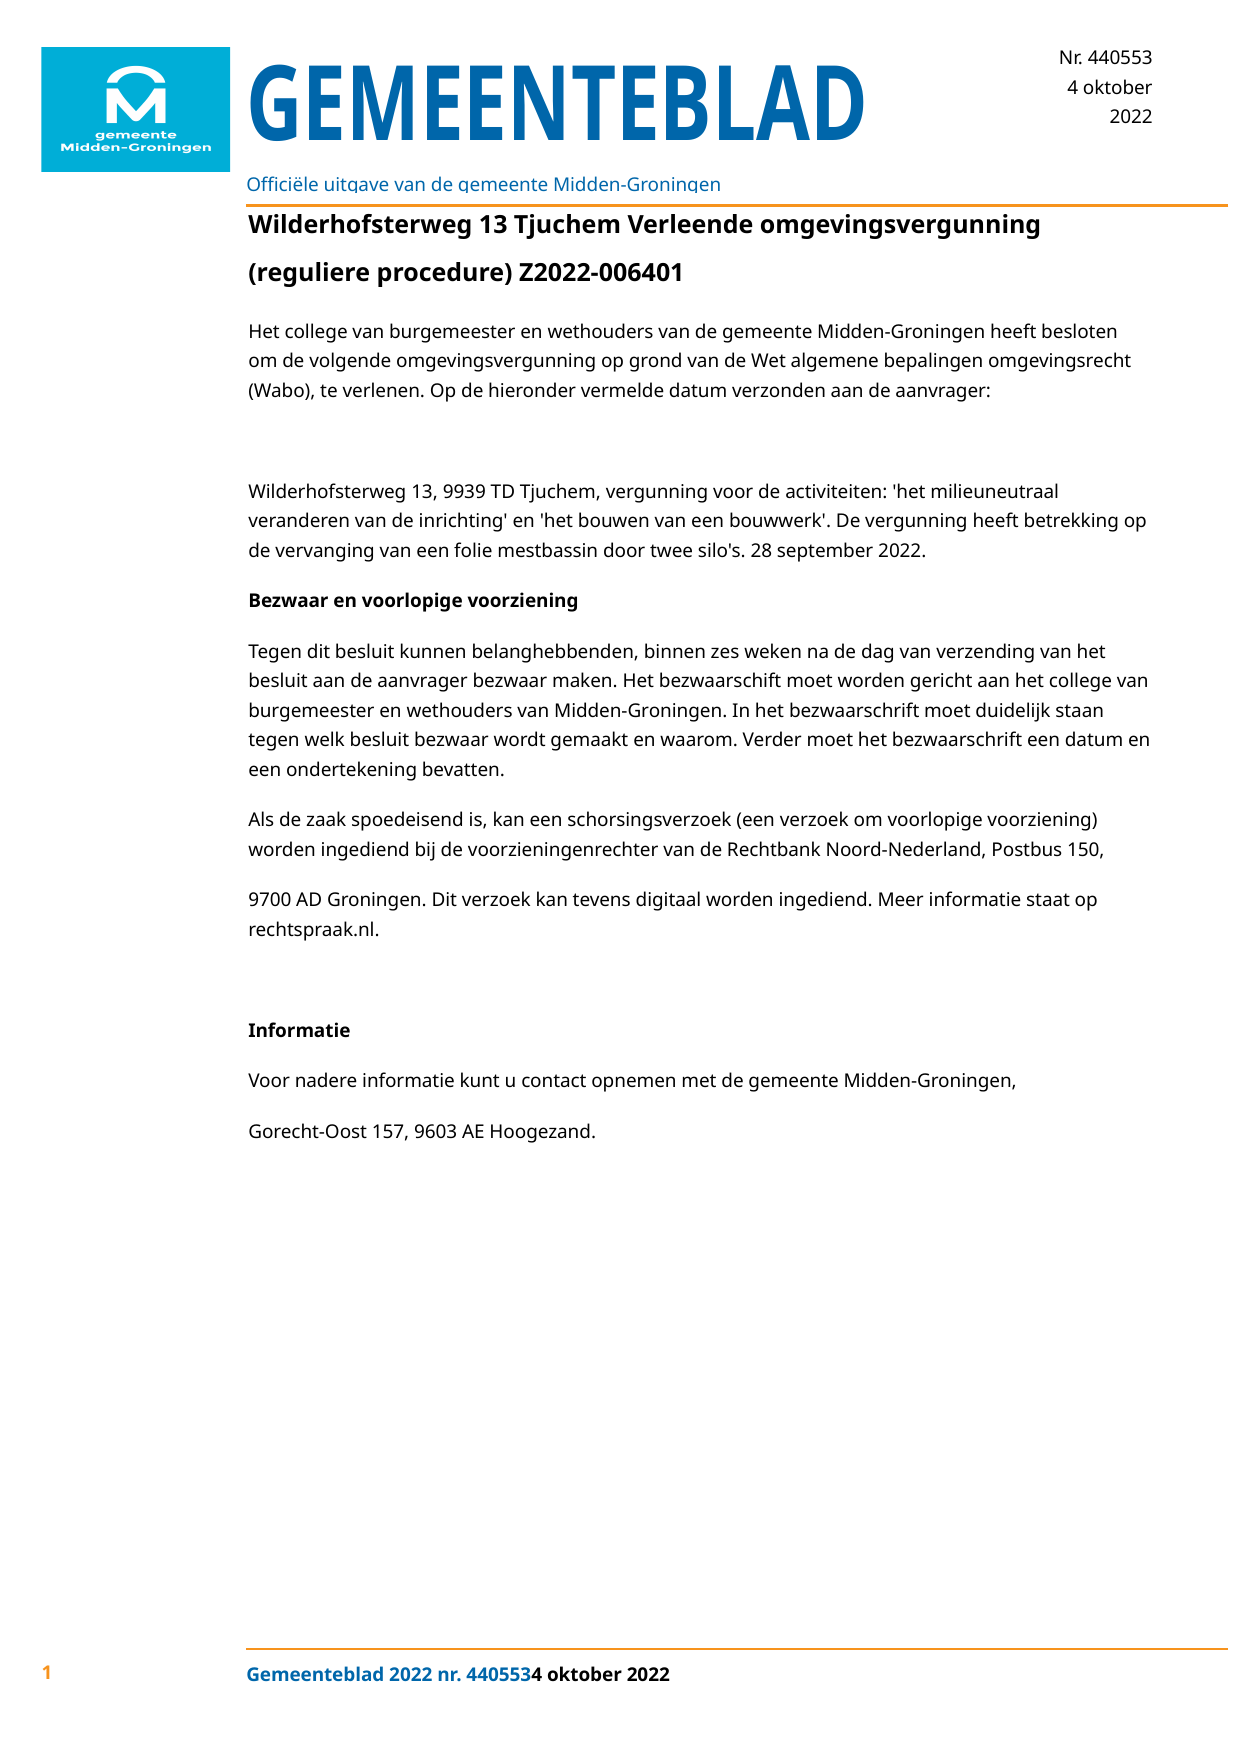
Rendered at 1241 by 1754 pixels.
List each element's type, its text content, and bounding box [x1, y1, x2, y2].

text Wilderhofsterweg 13 Tjuchem Verleende omgevingsvergunning (reguliere procedure) Z2022-006401 [248, 207, 1152, 288]
picture [107, 89, 165, 122]
text 9700 AD Groningen. Dit verzoek kan tevens digitaal worden ingediend. Meer informatie staat op rechtspraak.nl. [248, 887, 1152, 942]
text Voor nadere informatie kunt u contact opnemen met de gemeente Midden-Groningen, [248, 1067, 1152, 1093]
text Gorecht-Oost 157, 9603 AE Hoogezand. [248, 1118, 1152, 1144]
text Wilderhofsterweg 13, 9939 TD Tjuchem, vergunning voor de activiteiten: 'het milieuneutraal veranderen van de inrichting' en 'het bouwen van een bouwwerk'. De vergunning heeft betrekking op de vervanging van een folie mestbassin door twee silo's. 28 september 2022. [248, 478, 1152, 563]
text Het college van burgemeester en wethouders van de gemeente Midden-Groningen heeft besloten om de volgende omgevingsvergunning op grond van de Wet algemene bepalingen omgevingsrecht (Wabo), te verlenen. Op de hieronder vermelde datum verzonden aan de aanvrager: [248, 318, 1152, 403]
text Bezwaar en voorlopige voorziening [248, 587, 1152, 613]
text Als de zaak spoedeisend is, kan een schorsingsverzoek (een verzoek om voorlopige voorziening) worden ingediend bij de voorzieningenrechter van de Rechtbank Noord-Nederland, Postbus 150, [248, 807, 1152, 862]
text Informatie [248, 1017, 1152, 1043]
picture [108, 66, 164, 82]
text Tegen dit besluit kunnen belanghebbenden, binnen zes weken na de dag van verzending van het besluit aan de aanvrager bezwaar maken. Het bezwaarschift moet worden gericht aan het college van burgemeester en wethouders van Midden-Groningen. In het bezwaarschrift moet duidelijk staan tegen welk besluit bezwaar wordt gemaakt en waarom. Verder moet het bezwaarschrift een datum en een ondertekening bevatten. [248, 638, 1152, 782]
picture [184, 146, 190, 153]
